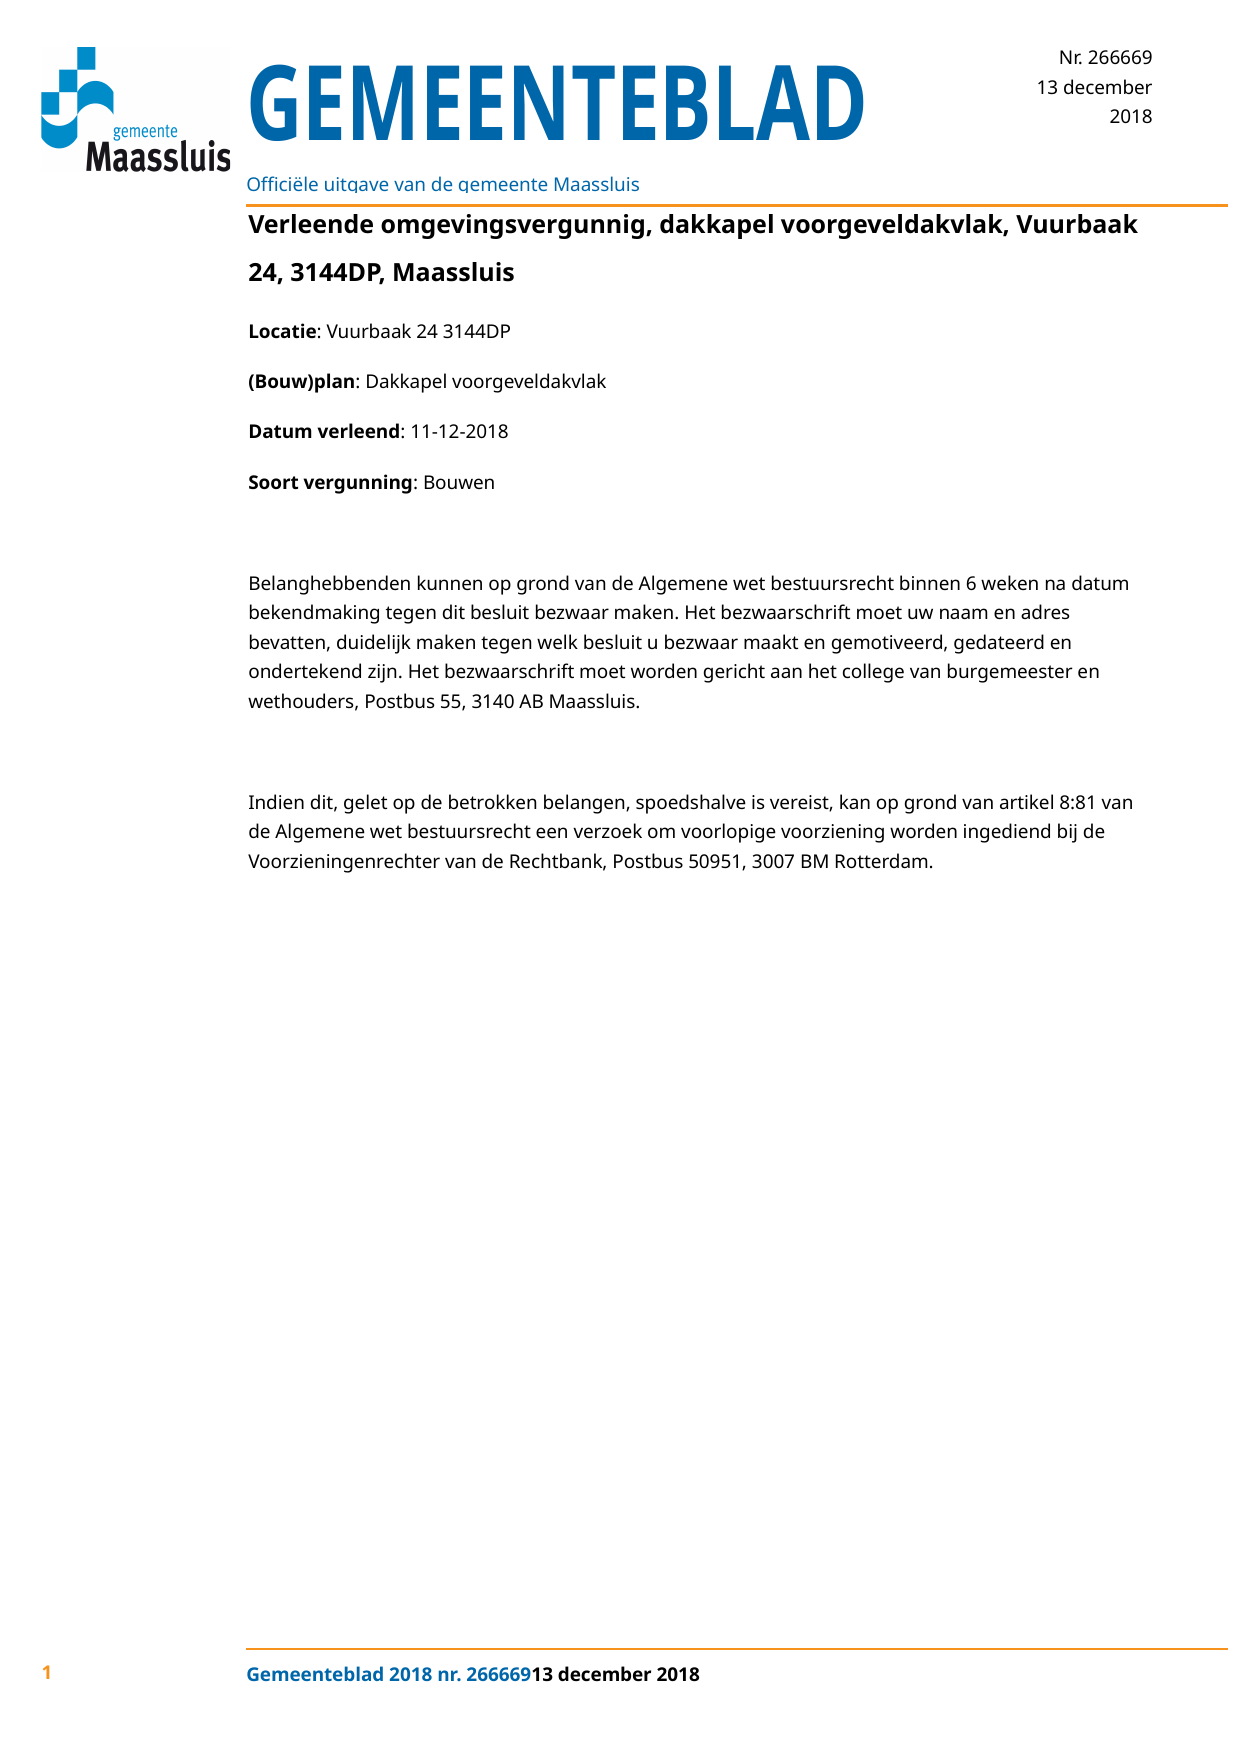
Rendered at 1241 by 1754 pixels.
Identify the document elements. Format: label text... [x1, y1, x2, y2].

picture [41, 47, 231, 172]
text (Bouw)plan: Dakkapel voorgeveldakvlak [248, 368, 1152, 394]
text Indien dit, gelet op de betrokken belangen, spoedshalve is vereist, kan op grond van artikel 8:81 van de Algemene wet bestuursrecht een verzoek om voorlopige voorziening worden ingediend bij de Voorzieningenrechter van de Rechtbank, Postbus 50951, 3007 BM Rotterdam. [248, 789, 1152, 874]
text Locatie: Vuurbaak 24 3144DP [248, 318, 1152, 344]
text Soort vergunning: Bouwen [248, 469, 1152, 495]
text Verleende omgevingsvergunnig, dakkapel voorgeveldakvlak, Vuurbaak 24, 3144DP, Maassluis [248, 207, 1152, 288]
picture [41, 47, 77, 92]
text Datum verleend: 11-12-2018 [248, 419, 1152, 444]
text Belanghebbenden kunnen op grond van de Algemene wet bestuursrecht binnen 6 weken na datum bekendmaking tegen dit besluit bezwaar maken. Het bezwaarschrift moet uw naam en adres bevatten, duidelijk maken tegen welk besluit u bezwaar maakt en gemotiveerd, gedateerd en ondertekend zijn. Het bezwaarschrift moet worden gericht aan het college van burgemeester en wethouders, Postbus 55, 3140 AB Maassluis. [248, 570, 1152, 714]
